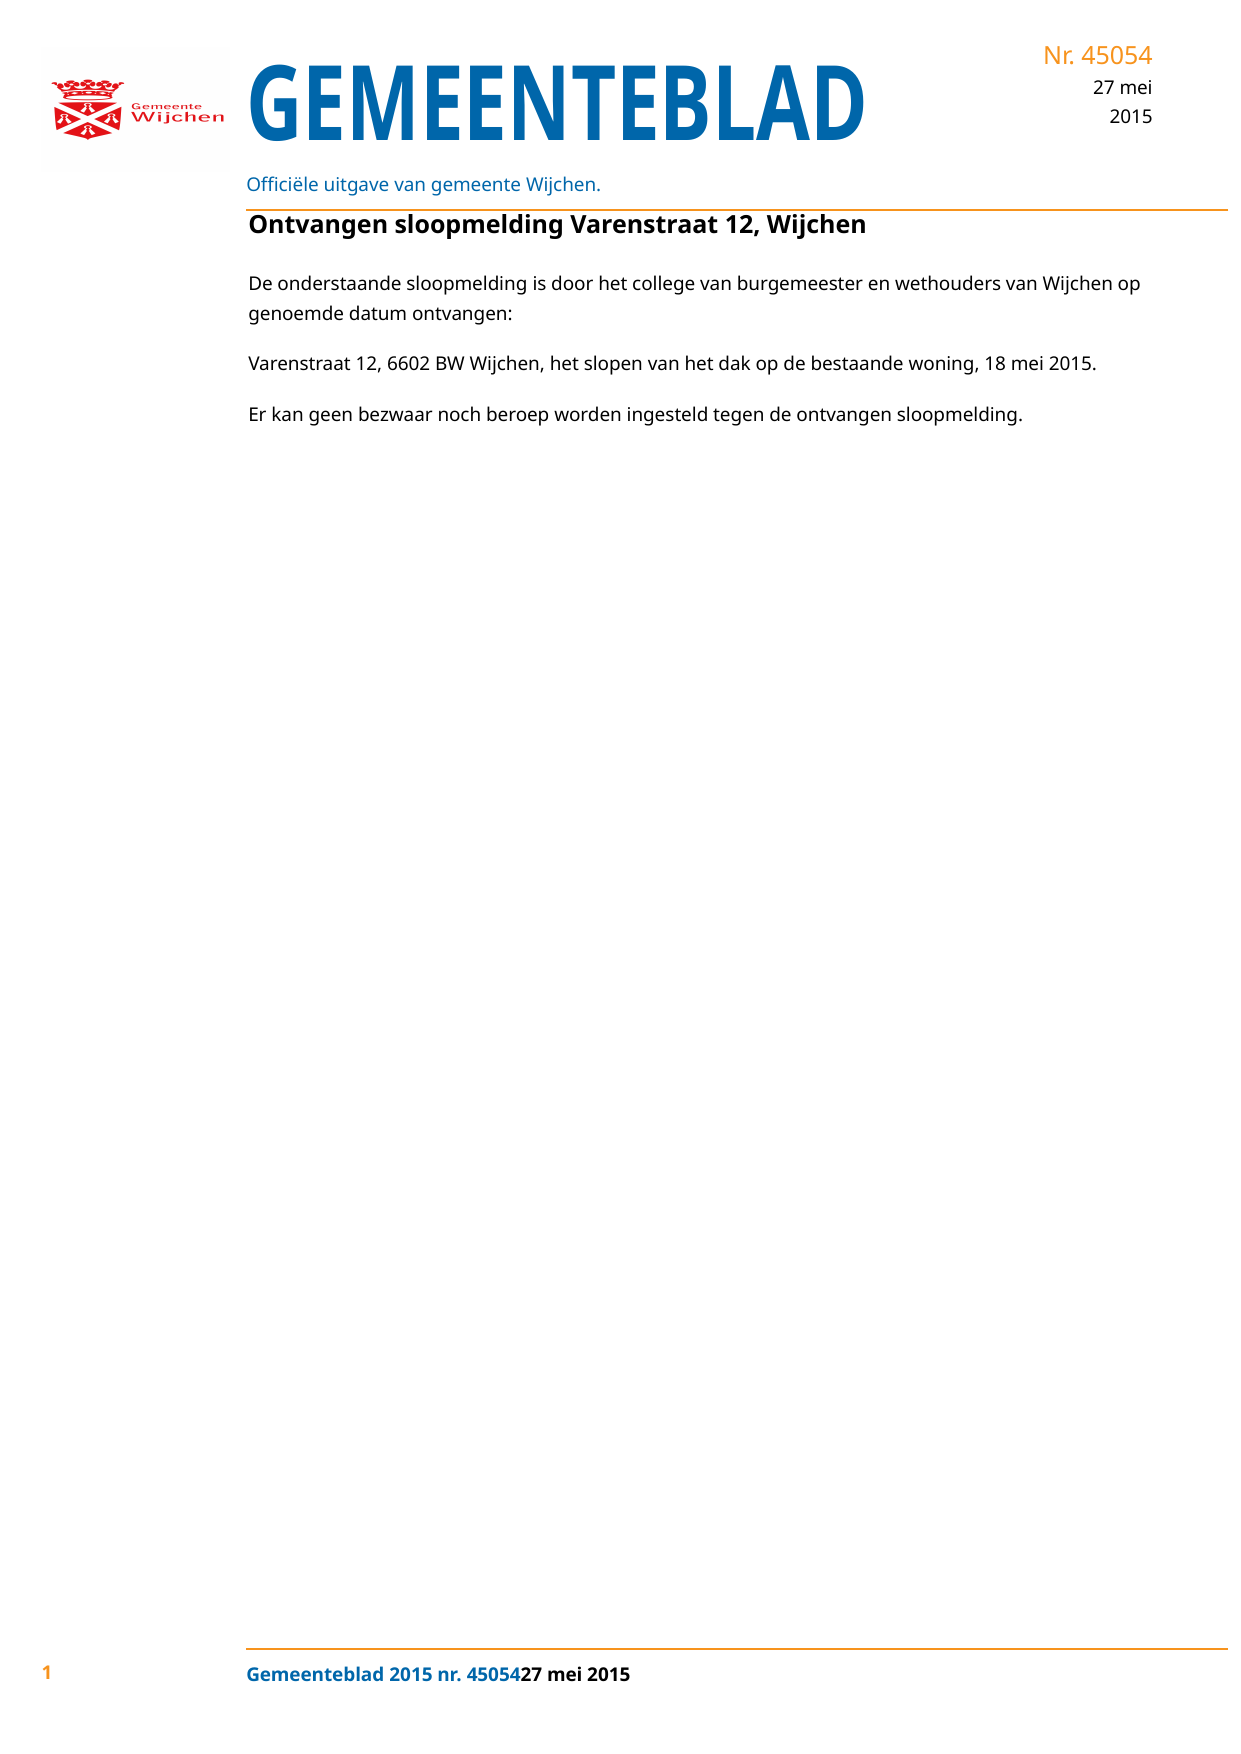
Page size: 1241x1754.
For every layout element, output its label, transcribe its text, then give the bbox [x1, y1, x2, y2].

text Er kan geen bezwaar noch beroep worden ingesteld tegen de ontvangen sloopmelding. [248, 401, 1152, 426]
picture [41, 47, 231, 172]
text Ontvangen sloopmelding Varenstraat 12, Wijchen [248, 211, 1152, 241]
text Varenstraat 12, 6602 BW Wijchen, het slopen van het dak op de bestaande woning, 18 mei 2015. [248, 350, 1152, 376]
text De onderstaande sloopmelding is door het college van burgemeester en wethouders van Wijchen op genoemde datum ontvangen: [248, 270, 1152, 326]
